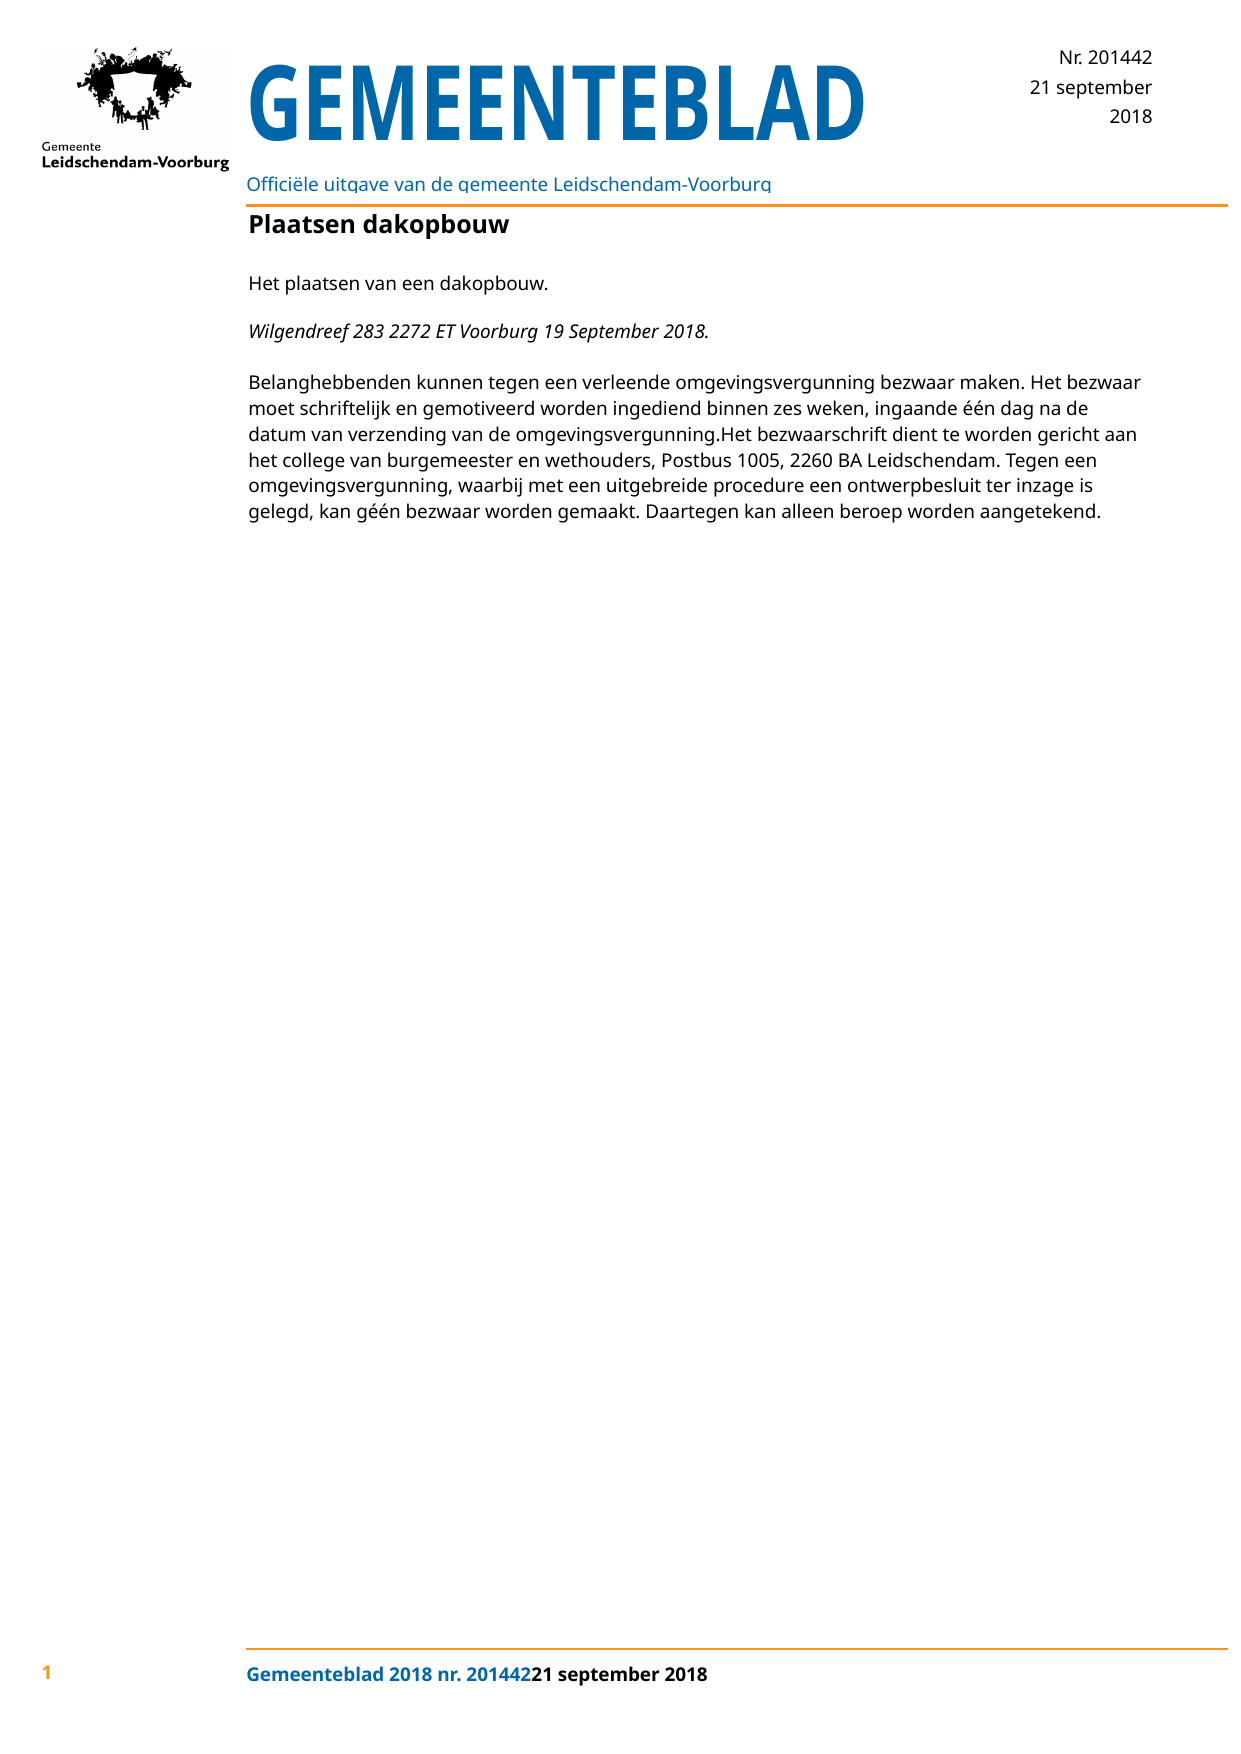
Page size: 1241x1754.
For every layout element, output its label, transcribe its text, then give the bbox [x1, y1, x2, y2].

text Belanghebbenden kunnen tegen een verleende omgevingsvergunning bezwaar maken. Het bezwaar moet schriftelijk en gemotiveerd worden ingediend binnen zes weken, ingaande één dag na de datum van verzending van de omgevingsvergunning.Het bezwaarschrift dient te worden gericht aan het college van burgemeester en wethouders, Postbus 1005, 2260 BA Leidschendam. Tegen een omgevingsvergunning, waarbij met een uitgebreide procedure een ontwerpbesluit ter inzage is gelegd, kan géén bezwaar worden gemaakt. Daartegen kan alleen beroep worden aangetekend. [248, 369, 1152, 524]
picture [41, 47, 231, 172]
text Wilgendreef 283 2272 ET Voorburg 19 September 2018. [248, 318, 1152, 344]
text Het plaatsen van een dakopbouw. [248, 270, 1152, 296]
text Plaatsen dakopbouw [248, 207, 1152, 241]
